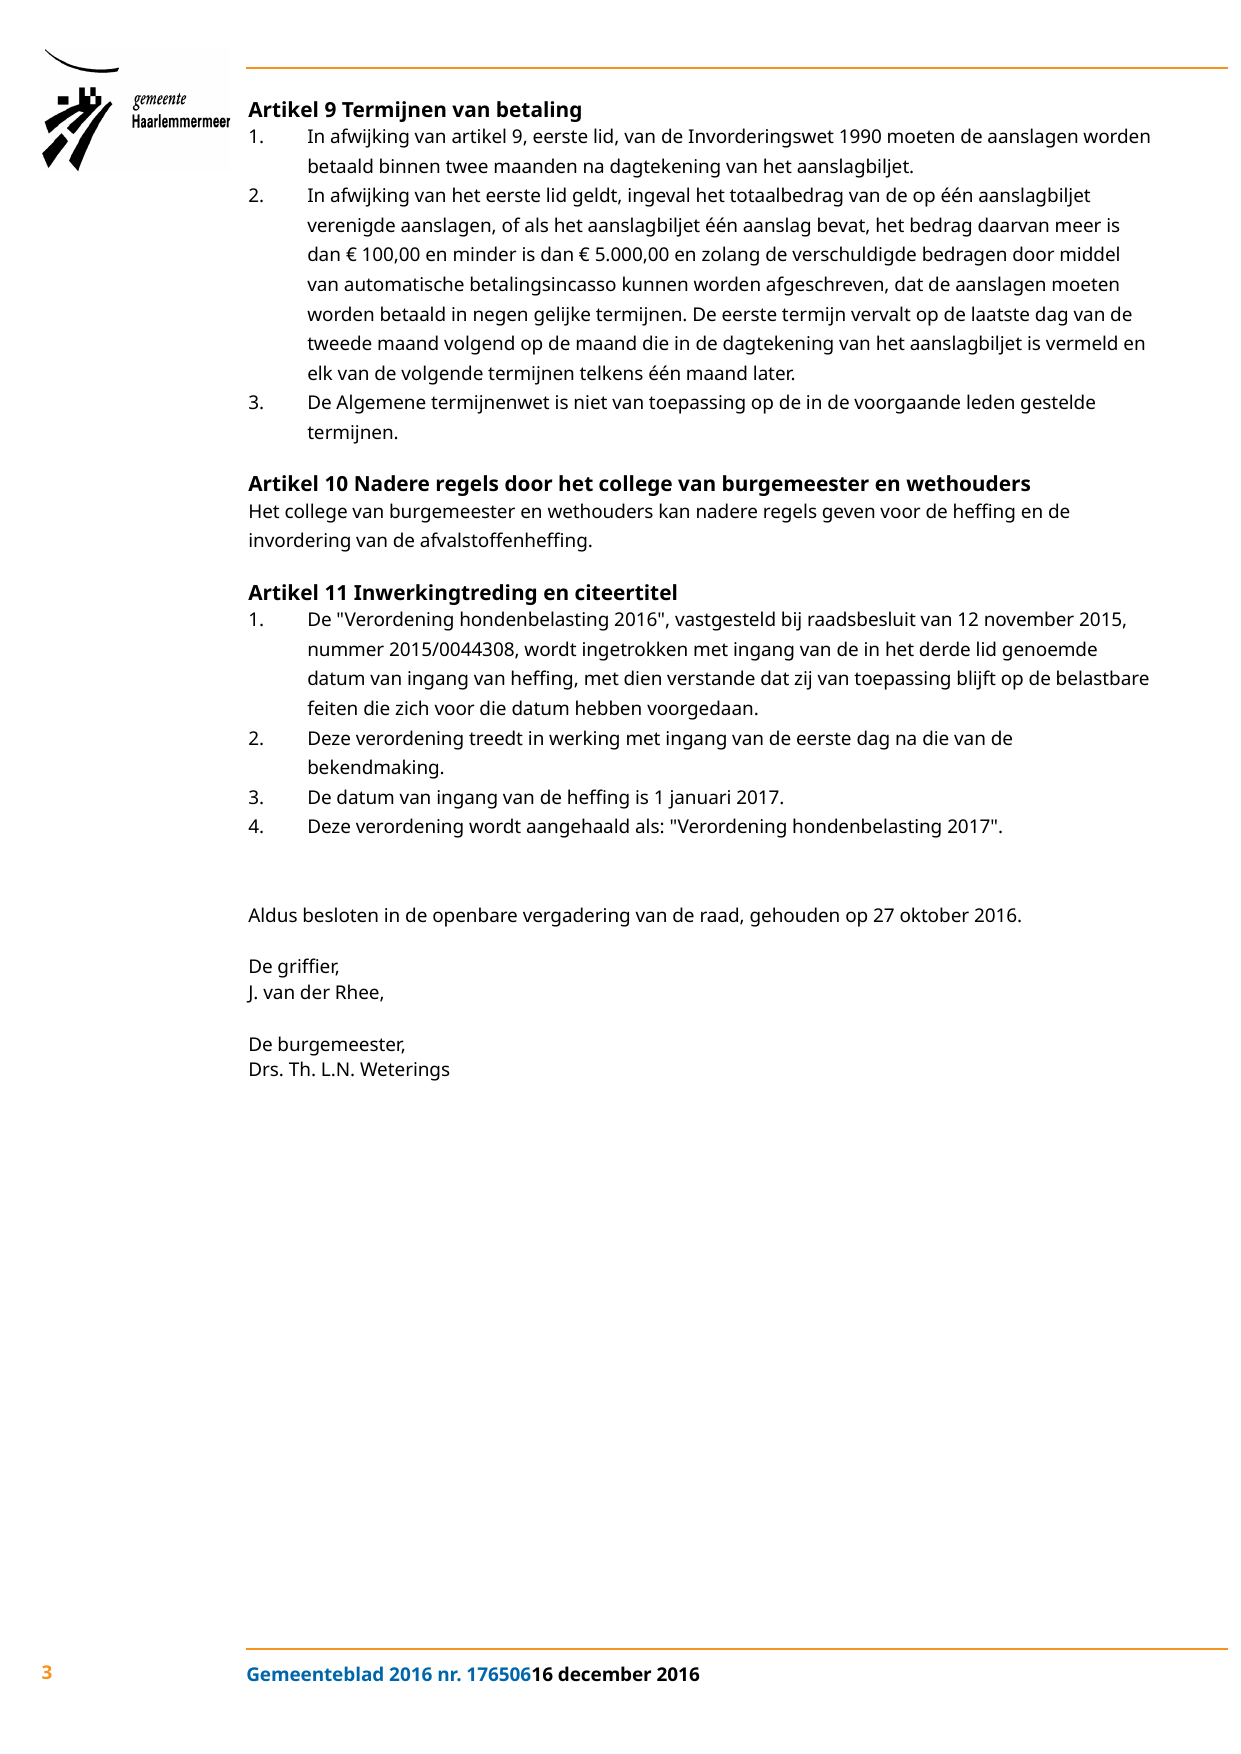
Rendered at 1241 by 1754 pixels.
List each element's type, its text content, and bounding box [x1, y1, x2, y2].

text Artikel 11 Inwerkingtreding en citeertitel [248, 578, 1152, 606]
text Aldus besloten in de openbare vergadering van de raad, gehouden op 27 oktober 2016. [248, 902, 1152, 928]
list De Algemene termijnenwet is niet van toepassing op de in de voorgaande leden gestelde termijnen. [248, 389, 1152, 445]
text De burgemeester, [248, 1031, 1152, 1057]
picture [41, 47, 231, 172]
text Artikel 9 Termijnen van betaling [248, 95, 1152, 123]
text J. van der Rhee, [248, 979, 1152, 1005]
list In afwijking van het eerste lid geldt, ingeval het totaalbedrag van de op één aanslagbiljet verenigde aanslagen, of als het aanslagbiljet één aanslag bevat, het bedrag daarvan meer is dan € 100,00 en minder is dan € 5.000,00 en zolang de verschuldigde bedragen door middel van automatische betalingsincasso kunnen worden afgeschreven, dat de aanslagen moeten worden betaald in negen gelijke termijnen. De eerste termijn vervalt op de laatste dag van de tweede maand volgend op de maand die in de dagtekening van het aanslagbiljet is vermeld en elk van de volgende termijnen telkens één maand later. [248, 182, 1152, 386]
list Deze verordening wordt aangehaald als: "Verordening hondenbelasting 2017". [248, 813, 1152, 839]
list De "Verordening hondenbelasting 2016", vastgesteld bij raadsbesluit van 12 november 2015, nummer 2015/0044308, wordt ingetrokken met ingang van de in het derde lid genoemde datum van ingang van heffing, met dien verstande dat zij van toepassing blijft op de belastbare feiten die zich voor die datum hebben voorgedaan. [248, 606, 1152, 721]
list Deze verordening treedt in werking met ingang van de eerste dag na die van de bekendmaking. [248, 725, 1152, 780]
list De datum van ingang van de heffing is 1 januari 2017. [248, 784, 1152, 809]
list In afwijking van artikel 9, eerste lid, van de Invorderingswet 1990 moeten de aanslagen worden betaald binnen twee maanden na dagtekening van het aanslagbiljet. [248, 123, 1152, 178]
text De griffier, [248, 954, 1152, 979]
text Het college van burgemeester en wethouders kan nadere regels geven voor de heffing en de invordering van de afvalstoffenheffing. [248, 498, 1152, 553]
text Artikel 10 Nadere regels door het college van burgemeester en wethouders [248, 469, 1152, 498]
text Drs. Th. L.N. Weterings [248, 1057, 1152, 1082]
